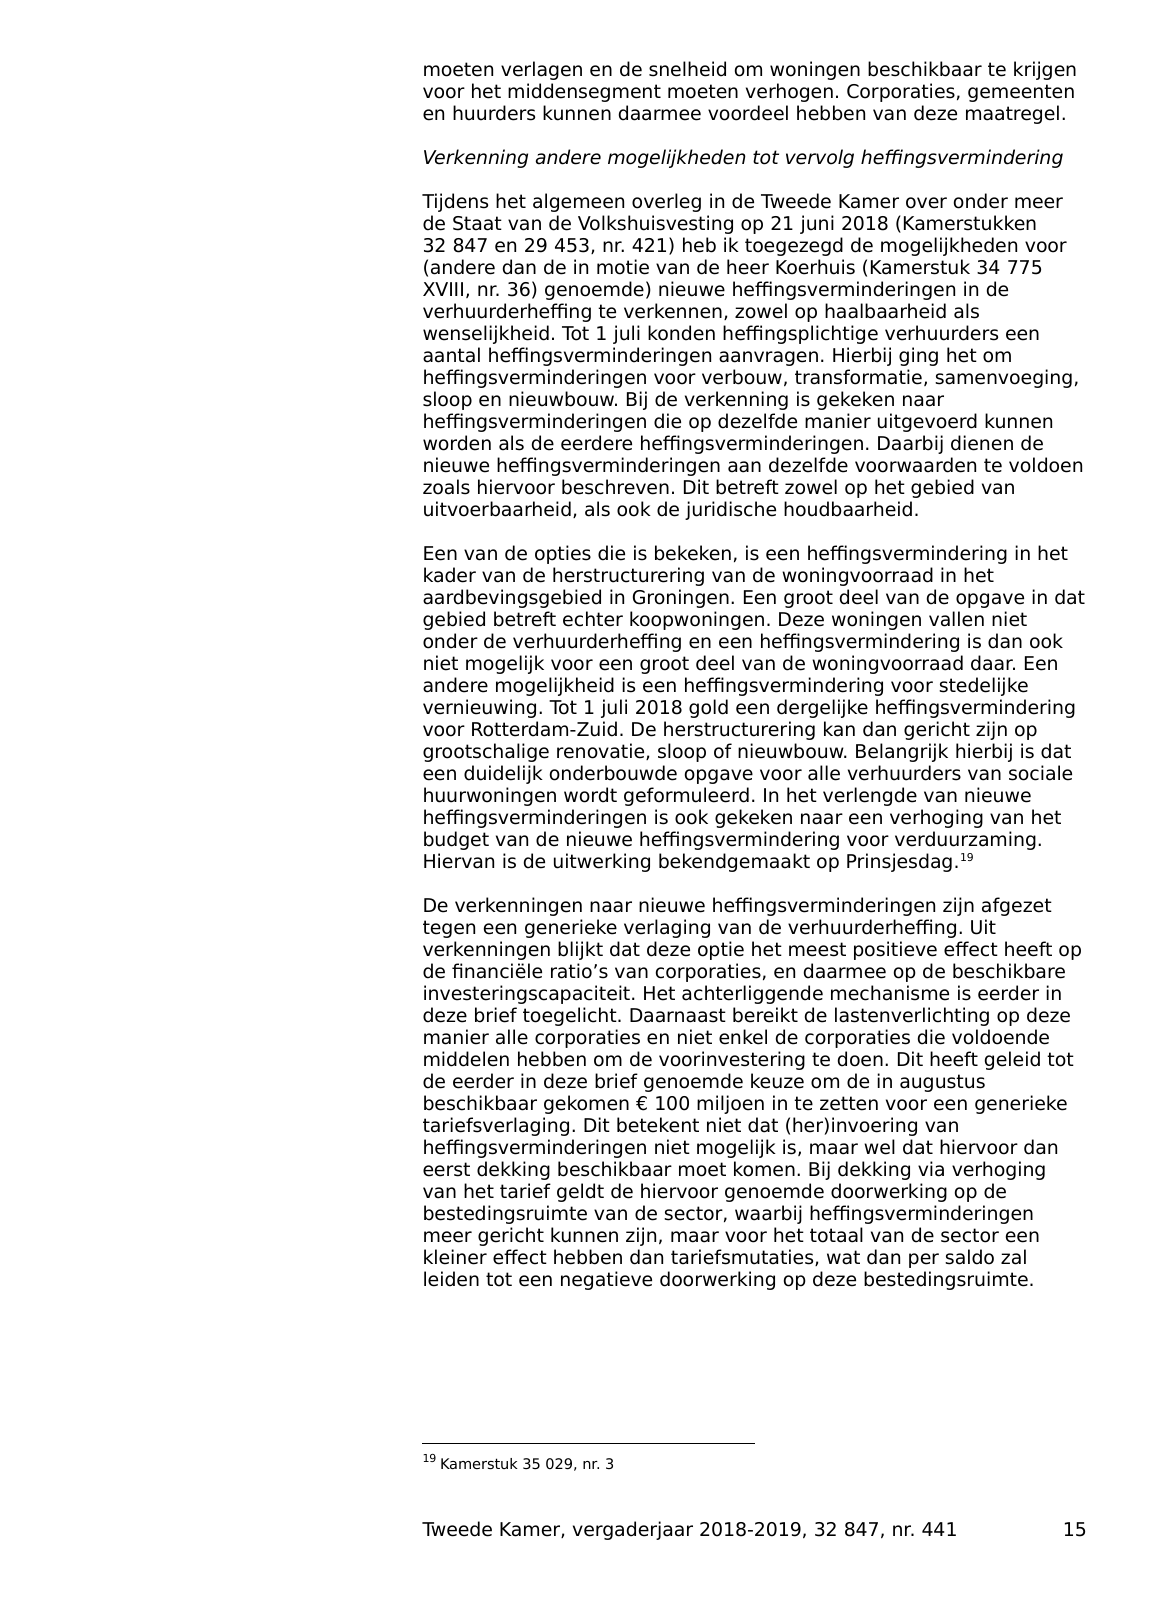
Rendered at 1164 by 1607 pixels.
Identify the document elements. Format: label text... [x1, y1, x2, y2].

text Kamerstuk 35 029, nr. 3 [422, 1452, 1087, 1474]
text Een van de opties die is bekeken, is een heffingsvermindering in het kader van de herstructurering van de woningvoorraad in het aardbevingsgebied in Groningen. Een groot deel van de opgave in dat gebied betreft echter koopwoningen. Deze woningen vallen niet onder de verhuurderheffing en een heffingsvermindering is dan ook niet mogelijk voor een groot deel van de woningvoorraad daar. Een andere mogelijkheid is een heffingsvermindering voor stedelijke vernieuwing. Tot 1 juli 2018 gold een dergelijke heffingsvermindering voor Rotterdam-Zuid. De herstructurering kan dan gericht zijn op grootschalige renovatie, sloop of nieuwbouw. Belangrijk hierbij is dat een duidelijk onderbouwde opgave voor alle verhuurders van sociale huurwoningen wordt geformuleerd. In het verlengde van nieuwe heffingsverminderingen is ook gekeken naar een verhoging van het budget van de nieuwe heffingsvermindering voor verduurzaming. Hiervan is de uitwerking bekendgemaakt op Prinsjesdag. [422, 543, 1087, 873]
subtitle Verkenning andere mogelijkheden tot vervolg heffingsvermindering [422, 147, 1087, 169]
text moeten verlagen en de snelheid om woningen beschikbaar te krijgen voor het middensegment moeten verhogen. Corporaties, gemeenten en huurders kunnen daarmee voordeel hebben van deze maatregel. [422, 59, 1087, 125]
text De verkenningen naar nieuwe heffingsverminderingen zijn afgezet tegen een generieke verlaging van de verhuurderheffing. Uit verkenningen blijkt dat deze optie het meest positieve effect heeft op de financiële ratio’s van corporaties, en daarmee op de beschikbare investeringscapaciteit. Het achterliggende mechanisme is eerder in deze brief toegelicht. Daarnaast bereikt de lastenverlichting op deze manier alle corporaties en niet enkel de corporaties die voldoende middelen hebben om de voorinvestering te doen. Dit heeft geleid tot de eerder in deze brief genoemde keuze om de in augustus beschikbaar gekomen € 100 miljoen in te zetten voor een generieke tariefsverlaging. Dit betekent niet dat (her)invoering van heffingsverminderingen niet mogelijk is, maar wel dat hiervoor dan eerst dekking beschikbaar moet komen. Bij dekking via verhoging van het tarief geldt de hiervoor genoemde doorwerking op de bestedingsruimte van de sector, waarbij heffingsverminderingen meer gericht kunnen zijn, maar voor het totaal van de sector een kleiner effect hebben dan tariefsmutaties, wat dan per saldo zal leiden tot een negatieve doorwerking op deze bestedingsruimte. [422, 895, 1087, 1291]
text Tijdens het algemeen overleg in de Tweede Kamer over onder meer de Staat van de Volkshuisvesting op 21 juni 2018 (Kamerstukken 32 847 en 29 453, nr. 421) heb ik toegezegd de mogelijkheden voor (andere dan de in motie van de heer Koerhuis (Kamerstuk 34 775 XVIII, nr. 36) genoemde) nieuwe heffingsverminderingen in de verhuurderheffing te verkennen, zowel op haalbaarheid als wenselijkheid. Tot 1 juli konden heffingsplichtige verhuurders een aantal heffingsverminderingen aanvragen. Hierbij ging het om heffingsverminderingen voor verbouw, transformatie, samenvoeging, sloop en nieuwbouw. Bij de verkenning is gekeken naar heffingsverminderingen die op dezelfde manier uitgevoerd kunnen worden als de eerdere heffingsverminderingen. Daarbij dienen de nieuwe heffingsverminderingen aan dezelfde voorwaarden te voldoen zoals hiervoor beschreven. Dit betreft zowel op het gebied van uitvoerbaarheid, als ook de juridische houdbaarheid. [422, 191, 1087, 521]
